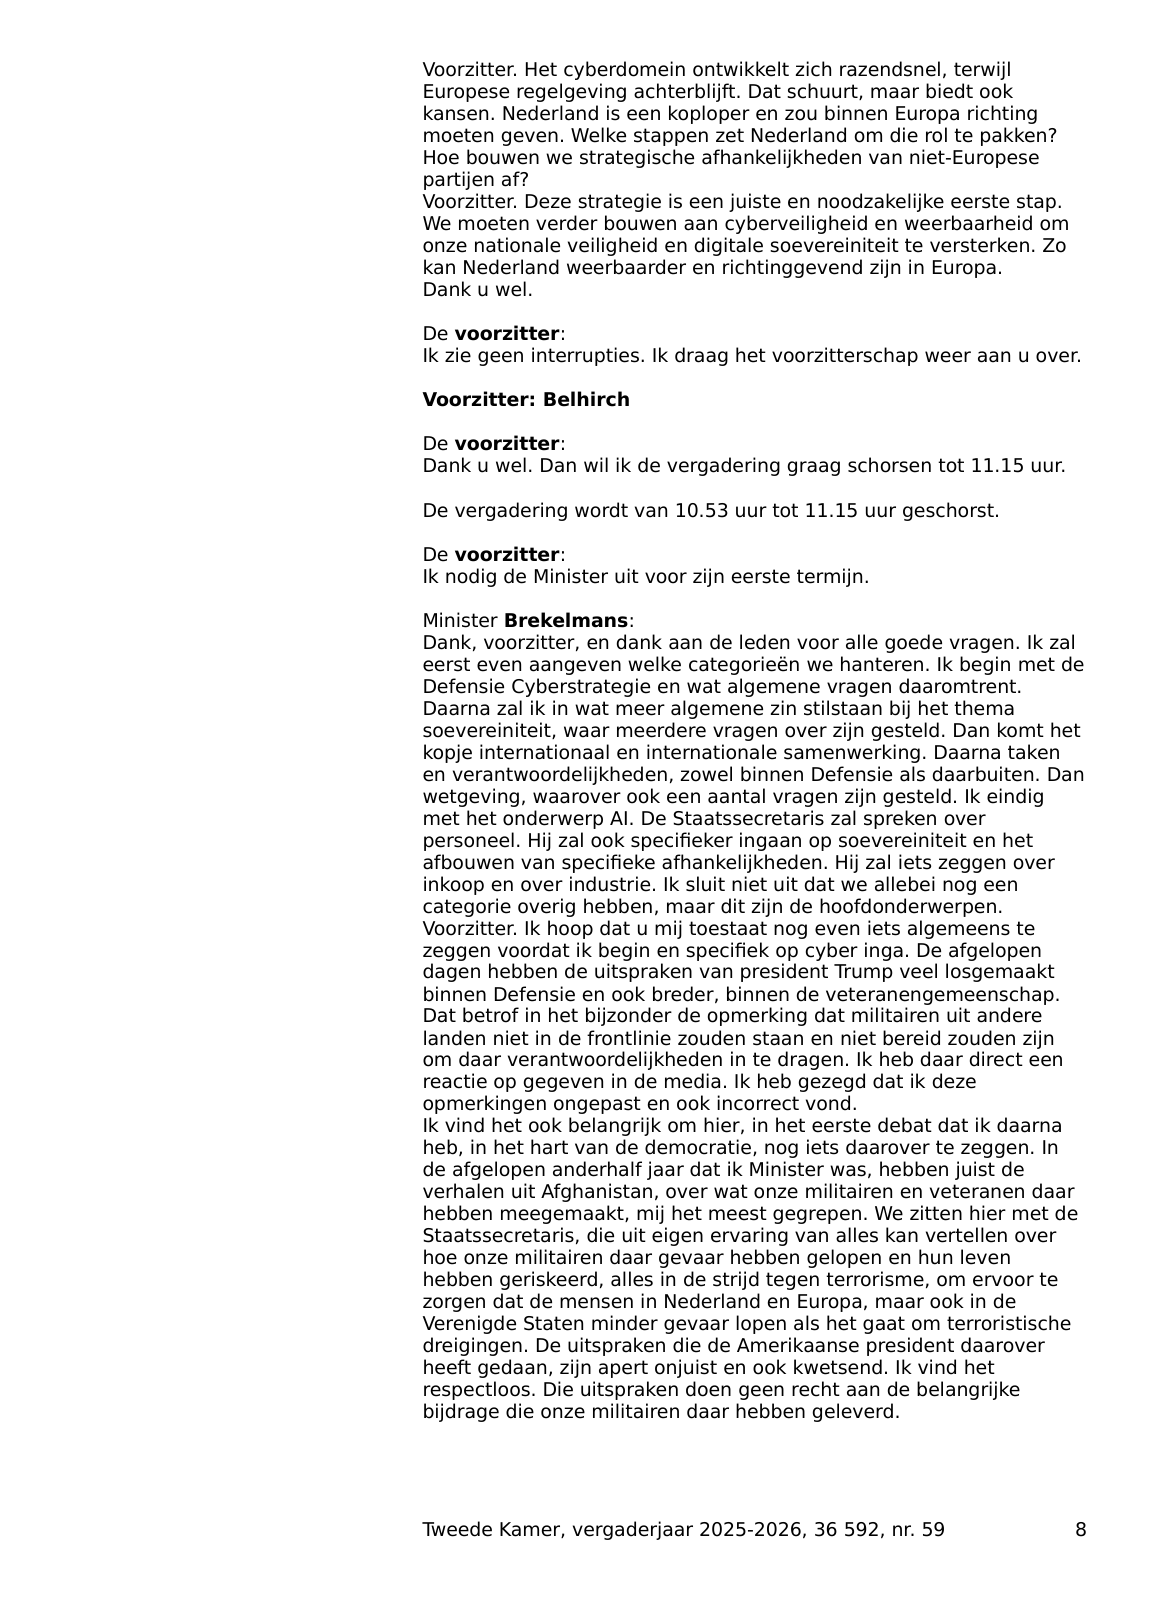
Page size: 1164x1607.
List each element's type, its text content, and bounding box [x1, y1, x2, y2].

text De voorzitter: [422, 544, 1087, 566]
text Voorzitter. Deze strategie is een juiste en noodzakelijke eerste stap. We moeten verder bouwen aan cyberveiligheid en weerbaarheid om onze nationale veiligheid en digitale soevereiniteit te versterken. Zo kan Nederland weerbaarder en richtinggevend zijn in Europa. [422, 191, 1087, 279]
text Dank u wel. [422, 279, 1087, 301]
text Dank, voorzitter, en dank aan de leden voor alle goede vragen. Ik zal eerst even aangeven welke categorieën we hanteren. Ik begin met de Defensie Cyberstrategie en wat algemene vragen daaromtrent. Daarna zal ik in wat meer algemene zin stilstaan bij het thema soevereiniteit, waar meerdere vragen over zijn gesteld. Dan komt het kopje internationaal en internationale samenwerking. Daarna taken en verantwoordelijkheden, zowel binnen Defensie als daarbuiten. Dan wetgeving, waarover ook een aantal vragen zijn gesteld. Ik eindig met het onderwerp AI. De Staatssecretaris zal spreken over personeel. Hij zal ook specifieker ingaan op soevereiniteit en het afbouwen van specifieke afhankelijkheden. Hij zal iets zeggen over inkoop en over industrie. Ik sluit niet uit dat we allebei nog een categorie overig hebben, maar dit zijn de hoofdonderwerpen. [422, 632, 1087, 917]
subtitle Voorzitter: Belhirch [422, 389, 1087, 411]
text Dank u wel. Dan wil ik de vergadering graag schorsen tot 11.15 uur. [422, 455, 1087, 477]
text De voorzitter: [422, 323, 1087, 345]
text Ik vind het ook belangrijk om hier, in het eerste debat dat ik daarna heb, in het hart van de democratie, nog iets daarover te zeggen. In de afgelopen anderhalf jaar dat ik Minister was, hebben juist de verhalen uit Afghanistan, over wat onze militairen en veteranen daar hebben meegemaakt, mij het meest gegrepen. We zitten hier met de Staatssecretaris, die uit eigen ervaring van alles kan vertellen over hoe onze militairen daar gevaar hebben gelopen en hun leven hebben geriskeerd, alles in de strijd tegen terrorisme, om ervoor te zorgen dat de mensen in Nederland en Europa, maar ook in de Verenigde Staten minder gevaar lopen als het gaat om terroristische dreigingen. De uitspraken die de Amerikaanse president daarover heeft gedaan, zijn apert onjuist en ook kwetsend. Ik vind het respectloos. Die uitspraken doen geen recht aan de belangrijke bijdrage die onze militairen daar hebben geleverd. [422, 1115, 1087, 1423]
text Voorzitter. Het cyberdomein ontwikkelt zich razendsnel, terwijl Europese regelgeving achterblijft. Dat schuurt, maar biedt ook kansen. Nederland is een koploper en zou binnen Europa richting moeten geven. Welke stappen zet Nederland om die rol te pakken? Hoe bouwen we strategische afhankelijkheden van niet-Europese partijen af? [422, 59, 1087, 191]
text De voorzitter: [422, 433, 1087, 455]
text Ik nodig de Minister uit voor zijn eerste termijn. [422, 566, 1087, 588]
text Ik zie geen interrupties. Ik draag het voorzitterschap weer aan u over. [422, 345, 1087, 367]
text De vergadering wordt van 10.53 uur tot 11.15 uur geschorst. [422, 499, 1087, 521]
text Minister Brekelmans: [422, 610, 1087, 632]
text Voorzitter. Ik hoop dat u mij toestaat nog even iets algemeens te zeggen voordat ik begin en specifiek op cyber inga. De afgelopen dagen hebben de uitspraken van president Trump veel losgemaakt binnen Defensie en ook breder, binnen de veteranengemeenschap. Dat betrof in het bijzonder de opmerking dat militairen uit andere landen niet in de frontlinie zouden staan en niet bereid zouden zijn om daar verantwoordelijkheden in te dragen. Ik heb daar direct een reactie op gegeven in de media. Ik heb gezegd dat ik deze opmerkingen ongepast en ook incorrect vond. [422, 917, 1087, 1115]
